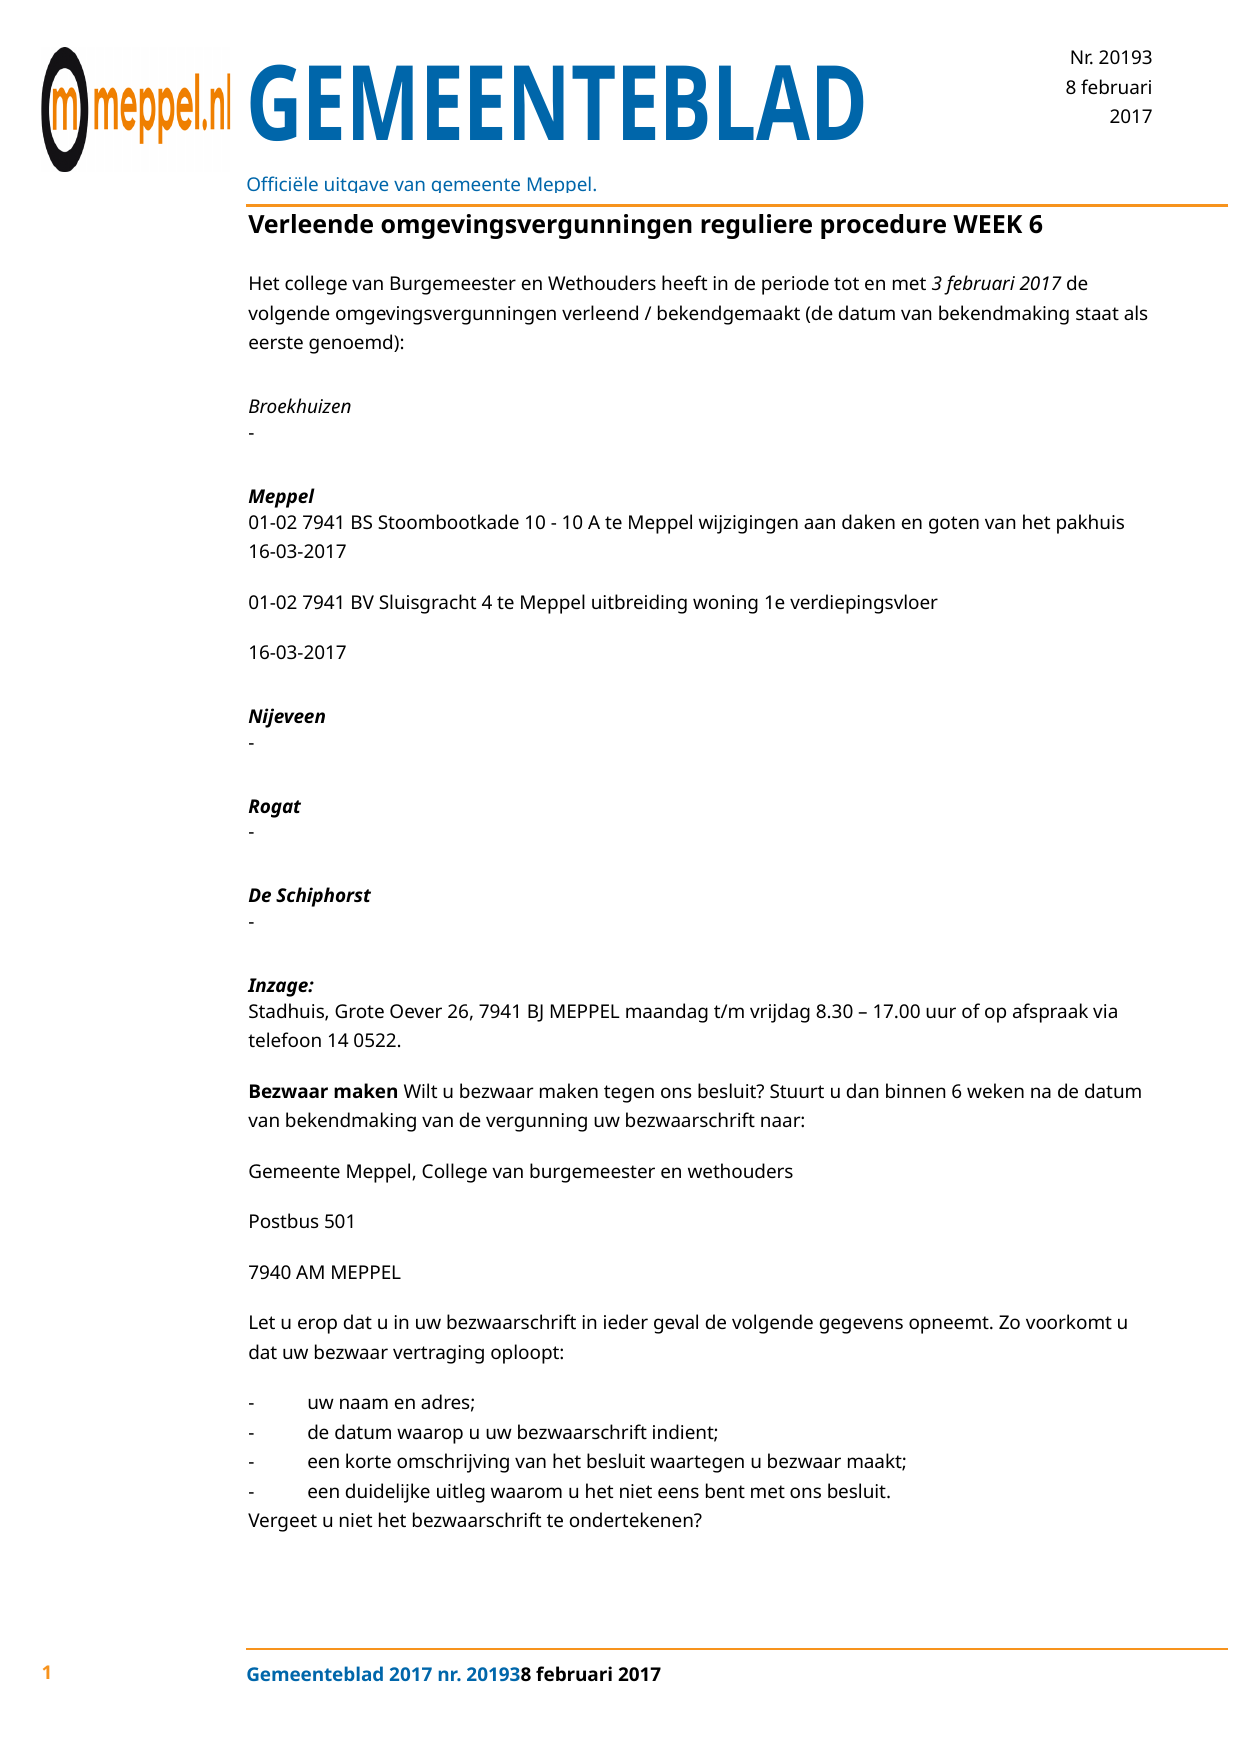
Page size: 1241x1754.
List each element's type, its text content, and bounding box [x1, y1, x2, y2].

text Gemeente Meppel, College van burgemeester en wethouders [248, 1158, 1152, 1184]
text Broekhuizen [248, 393, 1152, 419]
text - [248, 908, 1152, 934]
text Verleende omgevingsvergunningen reguliere procedure WEEK 6 [248, 207, 1152, 241]
text 16-03-2017 [248, 639, 1152, 665]
text Meppel [248, 483, 1152, 509]
text Rogat [248, 793, 1152, 819]
text Stadhuis, Grote Oever 26, 7941 BJ MEPPEL maandag t/m vrijdag 8.30 – 17.00 uur of op afspraak via telefoon 14 0522. [248, 998, 1152, 1053]
list uw naam en adres; [248, 1389, 1152, 1415]
text Postbus 501 [248, 1208, 1152, 1234]
text Inzage: [248, 972, 1152, 998]
text Bezwaar maken Wilt u bezwaar maken tegen ons besluit? Stuurt u dan binnen 6 weken na de datum van bekendmaking van de vergunning uw bezwaarschrift naar: [248, 1078, 1152, 1133]
picture [41, 47, 231, 172]
text 7940 AM MEPPEL [248, 1259, 1152, 1284]
list een korte omschrijving van het besluit waartegen u bezwaar maakt; [248, 1448, 1152, 1474]
text Het college van Burgemeester en Wethouders heeft in de periode tot en met 3 februari 2017 de volgende omgevingsvergunningen verleend / bekendgemaakt (de datum van bekendmaking staat als eerste genoemd): [248, 270, 1152, 355]
text Vergeet u niet het bezwaarschrift te ondertekenen? [248, 1508, 1152, 1533]
list een duidelijke uitleg waarom u het niet eens bent met ons besluit. [248, 1478, 1152, 1504]
text - [248, 819, 1152, 844]
text De Schiphorst [248, 883, 1152, 908]
text 01-02 7941 BV Sluisgracht 4 te Meppel uitbreiding woning 1e verdiepingsvloer [248, 589, 1152, 614]
text 01-02 7941 BS Stoombootkade 10 - 10 A te Meppel wijzigingen aan daken en goten van het pakhuis 16-03-2017 [248, 509, 1152, 564]
text - [248, 419, 1152, 445]
text Let u erop dat u in uw bezwaarschrift in ieder geval de volgende gegevens opneemt. Zo voorkomt u dat uw bezwaar vertraging oploopt: [248, 1309, 1152, 1364]
list de datum waarop u uw bezwaarschrift indient; [248, 1419, 1152, 1444]
text Nijeveen [248, 703, 1152, 729]
text - [248, 729, 1152, 755]
